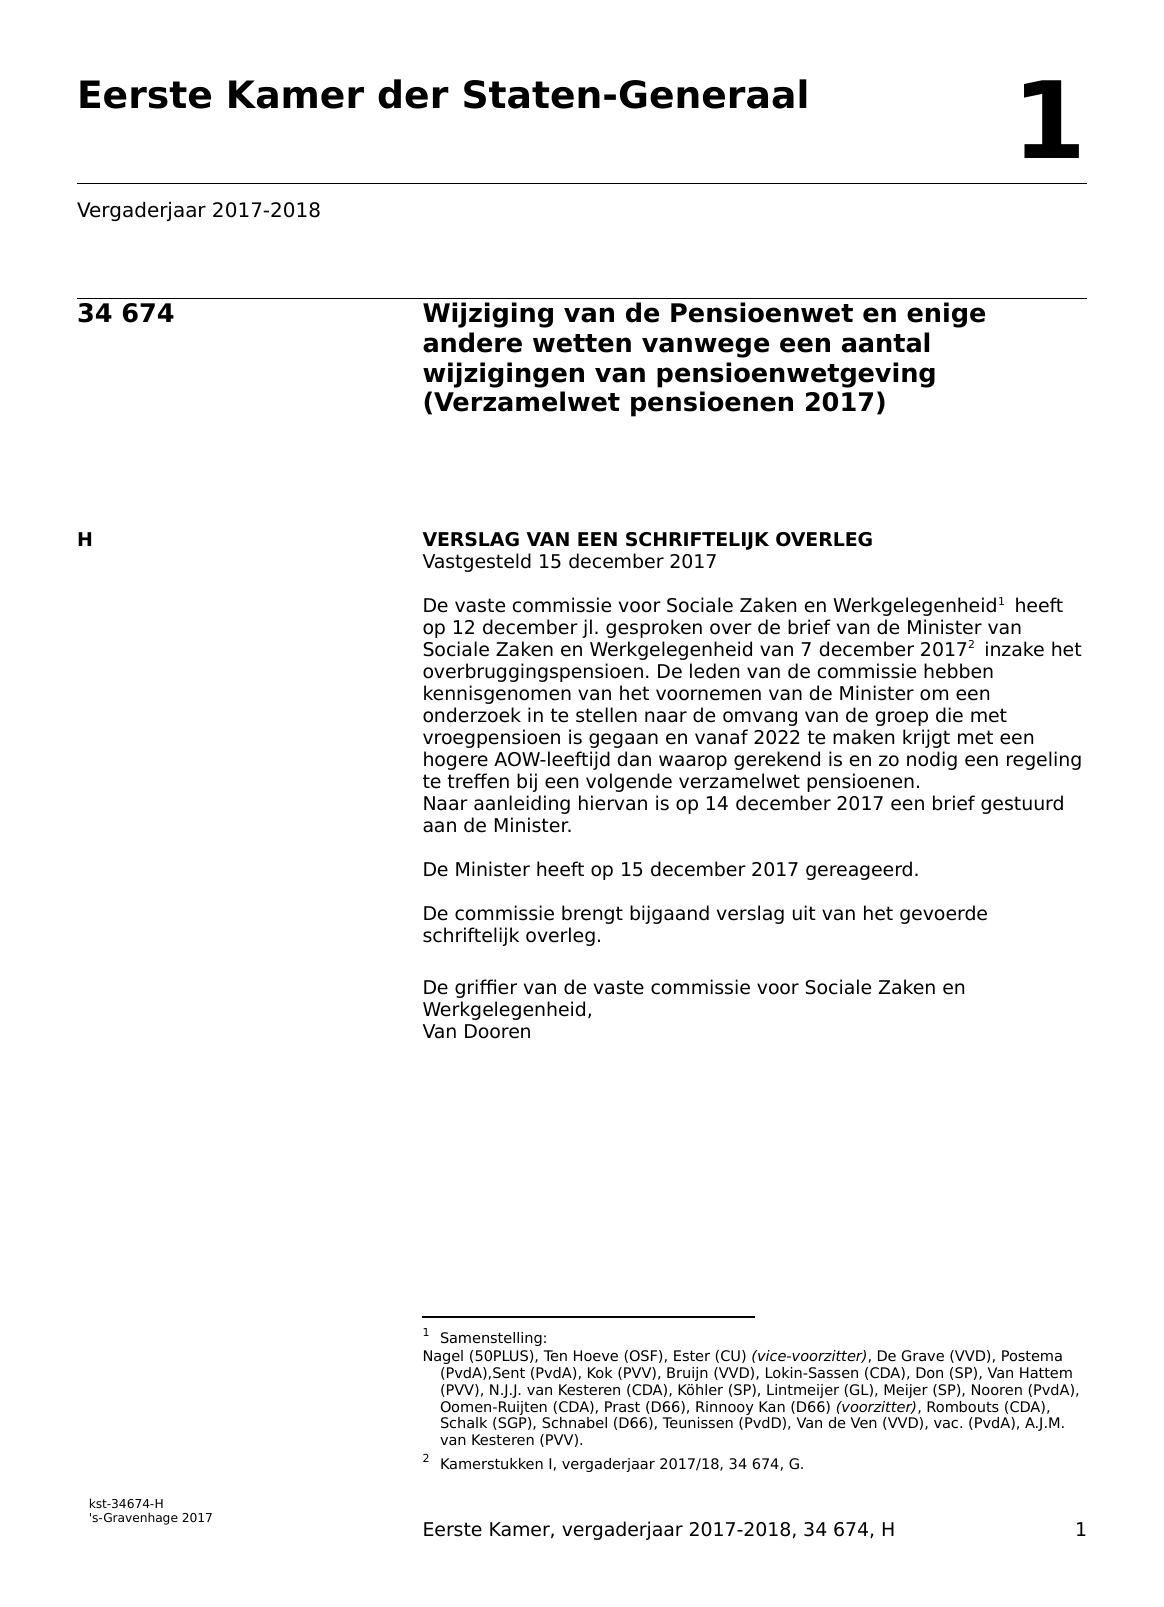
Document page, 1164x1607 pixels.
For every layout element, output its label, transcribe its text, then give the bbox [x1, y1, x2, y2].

table_cell Vergaderjaar 2017-2018 [77, 184, 1087, 298]
text Samenstelling: [422, 1326, 1087, 1348]
text Nagel (50PLUS), Ten Hoeve (OSF), Ester (CU) (vice-voorzitter), De Grave (VVD), Postema (PvdA),Sent (PvdA), Kok (PVV), Bruijn (VVD), Lokin-Sassen (CDA), Don (SP), Van Hattem (PVV), N.J.J. van Kesteren (CDA), Köhler (SP), Lintmeijer (GL), Meijer (SP), Nooren (PvdA), Oomen-Ruijten (CDA), Prast (D66), Rinnooy Kan (D66) (voorzitter), Rombouts (CDA), Schalk (SGP), Schnabel (D66), Teunissen (PvdD), Van de Ven (VVD), vac. (PvdA), A.J.M. van Kesteren (PVV). [422, 1348, 1087, 1449]
text 's-Gravenhage 2017 [88, 1511, 323, 1525]
subtitle 34 674 Wijziging van de Pensioenwet en enige andere wetten vanwege een aantal wijzigingen van pensioenwetgeving (Verzamelwet pensioenen 2017) [77, 299, 1087, 418]
text kst-34674-H [88, 1497, 323, 1511]
text Kamerstukken I, vergaderjaar 2017/18, 34 674, G. [422, 1452, 1087, 1474]
text De Minister heeft op 15 december 2017 gereageerd. [422, 859, 1087, 881]
text De vaste commissie voor Sociale Zaken en Werkgelegenheid heeft op 12 december jl. gesproken over de brief van de Minister van Sociale Zaken en Werkgelegenheid van 7 december 2017 inzake het overbruggingspensioen. De leden van de commissie hebben kennisgenomen van het voornemen van de Minister om een onderzoek in te stellen naar de omvang van de groep die met vroegpensioen is gegaan en vanaf 2022 te maken krijgt met een hogere AOW-leeftijd dan waarop gerekend is en zo nodig een regeling te treffen bij een volgende verzamelwet pensioenen. [422, 595, 1087, 793]
text De griffier van de vaste commissie voor Sociale Zaken en Werkgelegenheid, Van Dooren [422, 977, 1087, 1043]
text Naar aanleiding hiervan is op 14 december 2017 een brief gestuurd aan de Minister. [422, 793, 1087, 837]
subtitle H VERSLAG VAN EEN SCHRIFTELIJK OVERLEG [77, 529, 1087, 551]
text De commissie brengt bijgaand verslag uit van het gevoerde schriftelijk overleg. [422, 903, 1087, 947]
table_header 1 [886, 59, 1087, 183]
table_header Eerste Kamer der Staten-Generaal [77, 59, 886, 183]
text Vastgesteld 15 december 2017 [422, 551, 1087, 573]
